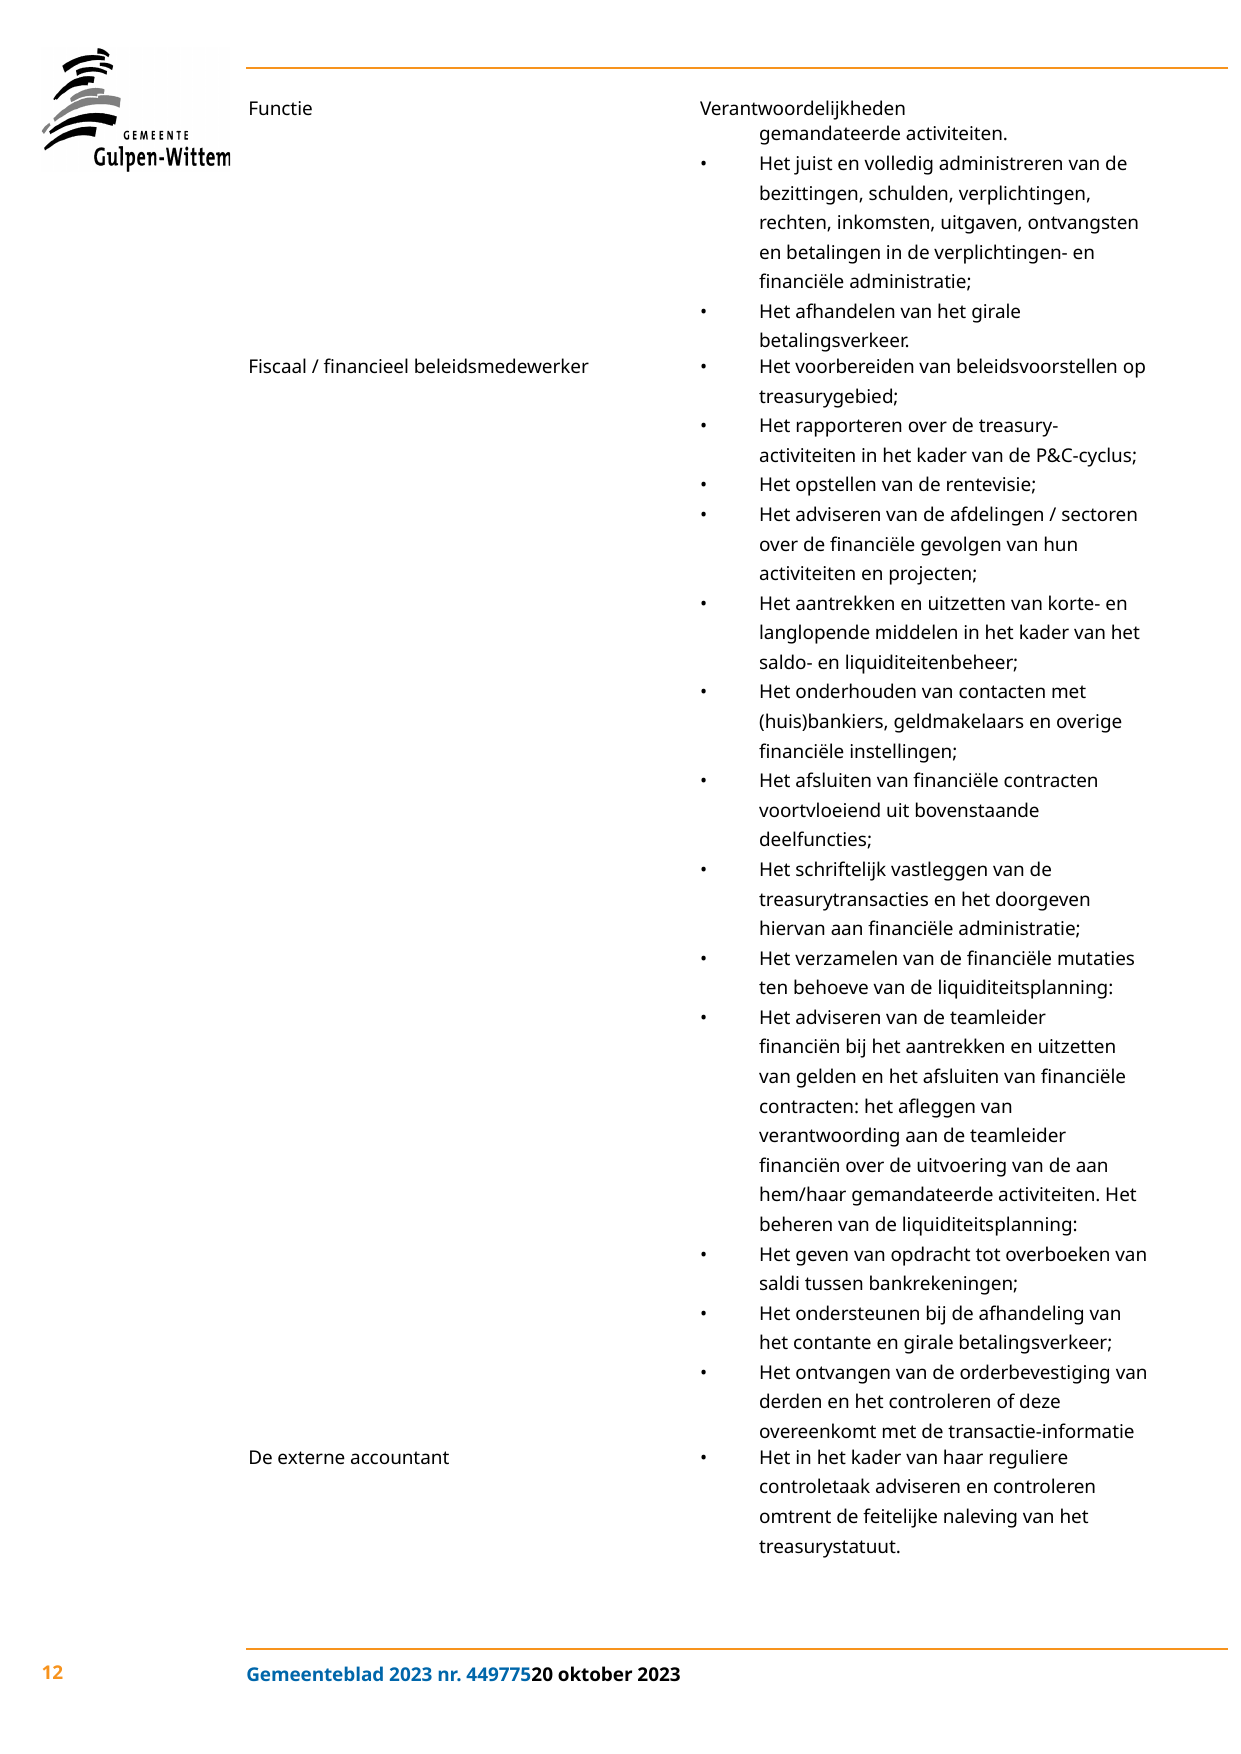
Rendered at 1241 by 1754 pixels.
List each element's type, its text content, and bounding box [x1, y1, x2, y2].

table_cell De externe accountant [248, 1444, 700, 1558]
table_cell gemandateerde activiteiten. Het juist en volledig administreren van de bezittingen, schulden, verplichtingen, rechten, inkomsten, uitgaven, ontvangsten en betalingen in de verplichtingen- en financiële administratie; Het afhandelen van het girale betalingsverkeer. [700, 121, 1152, 353]
table_cell Het in het kader van haar reguliere controletaak adviseren en controleren omtrent de feitelijke naleving van het treasurystatuut. [700, 1444, 1152, 1558]
table_header Functie [248, 95, 700, 121]
table_cell Het voorbereiden van beleidsvoorstellen op treasurygebied; Het rapporteren over de treasury-activiteiten in het kader van de P&C-cyclus; Het opstellen van de rentevisie; Het adviseren van de afdelingen / sectoren over de financiële gevolgen van hun activiteiten en projecten; Het aantrekken en uitzetten van korte- en langlopende middelen in het kader van het saldo- en liquiditeitenbeheer; Het onderhouden van contacten met (huis)bankiers, geldmakelaars en overige financiële instellingen; Het afsluiten van financiële contracten voortvloeiend uit bovenstaande deelfuncties; Het schriftelijk vastleggen van de treasurytransacties en het doorgeven hiervan aan financiële administratie; Het verzamelen van de financiële mutaties ten behoeve van de liquiditeitsplanning: Het adviseren van de teamleider financiën bij het aantrekken en uitzetten van gelden en het afsluiten van financiële contracten: het afleggen van verantwoording aan de teamleider financiën over de uitvoering van de aan hem/haar gemandateerde activiteiten. Het beheren van de liquiditeitsplanning: Het geven van opdracht tot overboeken van saldi tussen bankrekeningen; Het ondersteunen bij de afhandeling van het contante en girale betalingsverkeer; Het ontvangen van de orderbevestiging van derden en het controleren of deze overeenkomt met de transactie-informatie [700, 353, 1152, 1444]
table_header Verantwoordelijkheden [700, 95, 1152, 121]
table_cell [248, 121, 700, 353]
picture [41, 47, 231, 172]
table_cell Fiscaal / financieel beleidsmedewerker [248, 353, 700, 1444]
